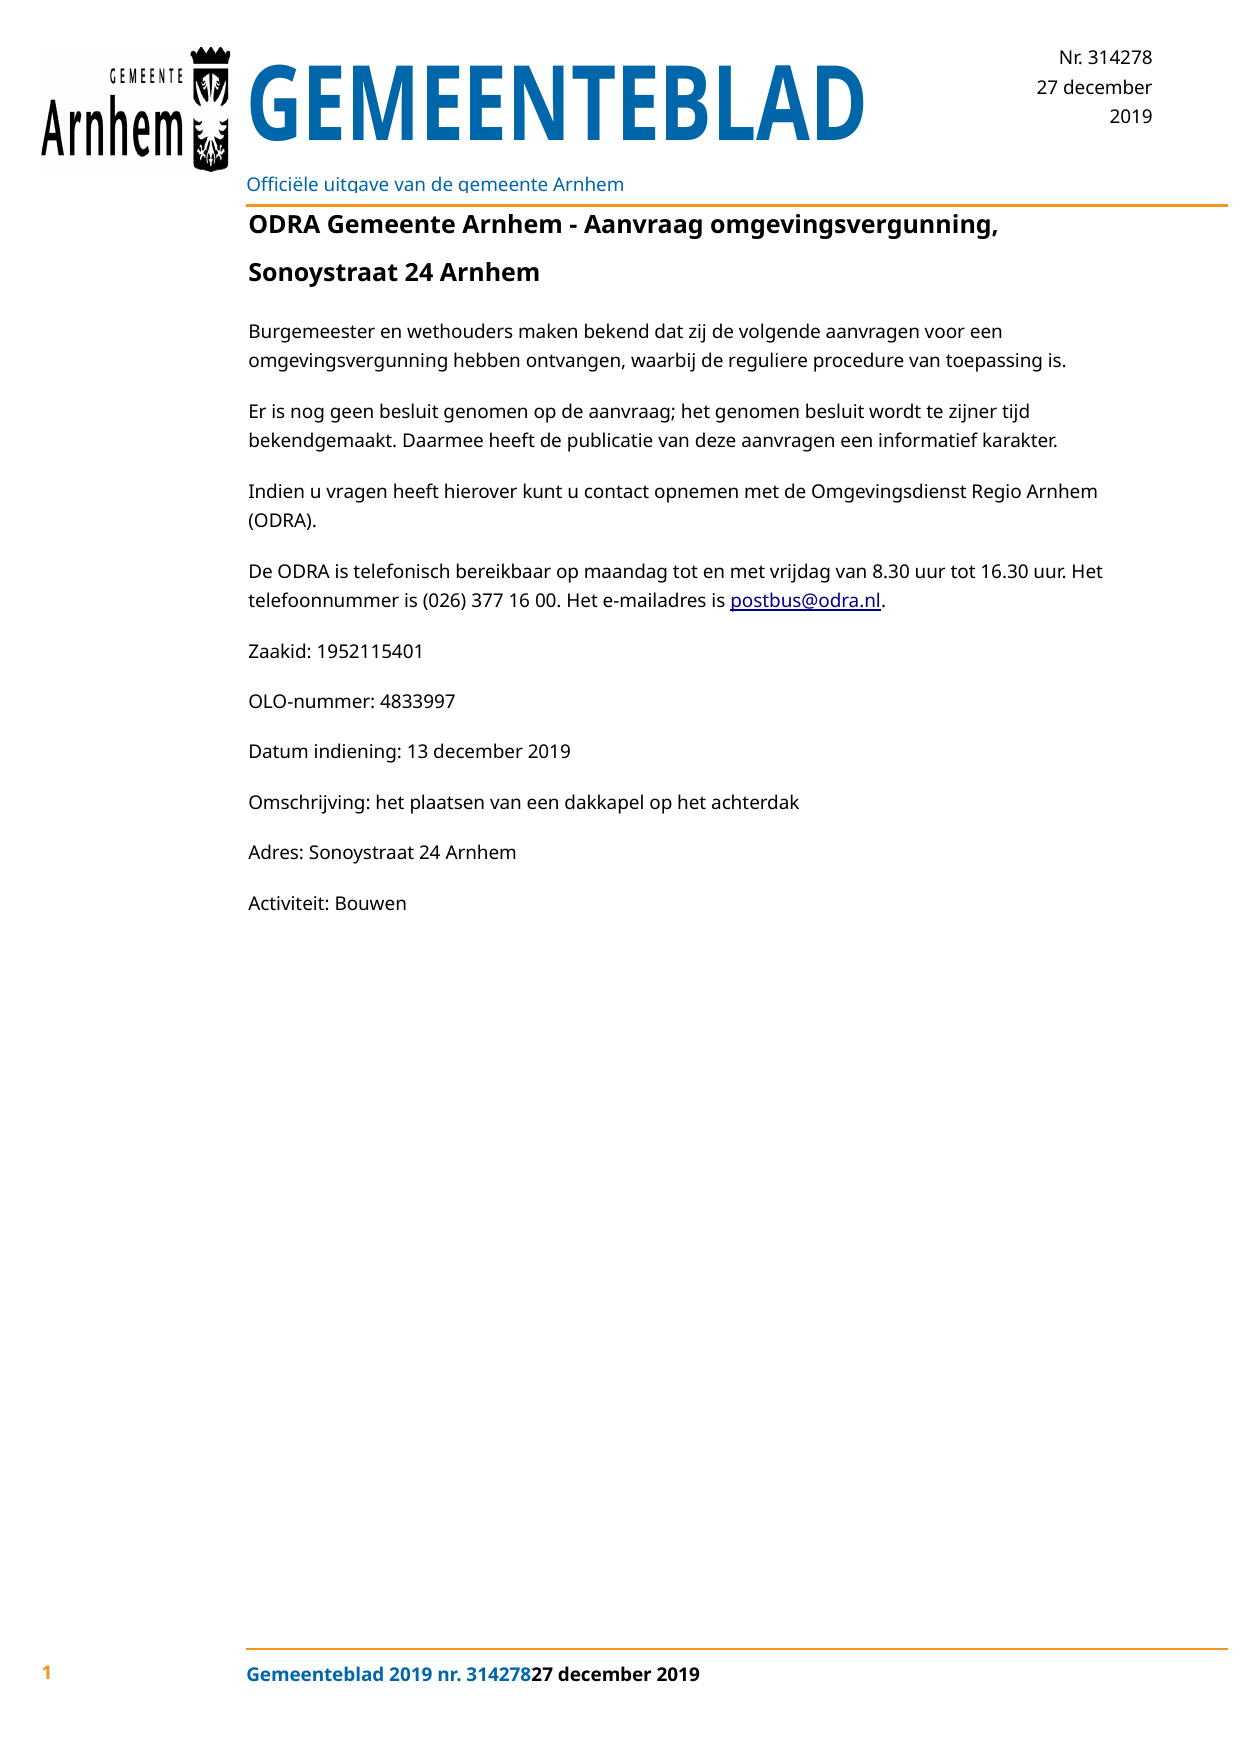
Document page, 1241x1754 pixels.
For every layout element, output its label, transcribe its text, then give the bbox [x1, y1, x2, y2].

text Er is nog geen besluit genomen op de aanvraag; het genomen besluit wordt te zijner tijd bekendgemaakt. Daarmee heeft de publicatie van deze aanvragen een informatief karakter. [248, 398, 1152, 453]
text Activiteit: Bouwen [248, 890, 1152, 916]
text Omschrijving: het plaatsen van een dakkapel op het achterdak [248, 789, 1152, 815]
text ODRA Gemeente Arnhem - Aanvraag omgevingsvergunning, Sonoystraat 24 Arnhem [248, 207, 1152, 288]
picture [41, 47, 231, 172]
text Indien u vragen heeft hierover kunt u contact opnemen met de Omgevingsdienst Regio Arnhem (ODRA). [248, 478, 1152, 533]
text Datum indiening: 13 december 2019 [248, 739, 1152, 764]
text OLO-nummer: 4833997 [248, 688, 1152, 714]
text Burgemeester en wethouders maken bekend dat zij de volgende aanvragen voor een omgevingsvergunning hebben ontvangen, waarbij de reguliere procedure van toepassing is. [248, 318, 1152, 373]
text De ODRA is telefonisch bereikbaar op maandag tot en met vrijdag van 8.30 uur tot 16.30 uur. Het telefoonnummer is (026) 377 16 00. Het e-mailadres is postbus@odra.nl. [248, 558, 1152, 613]
text Adres: Sonoystraat 24 Arnhem [248, 839, 1152, 865]
text Zaakid: 1952115401 [248, 638, 1152, 664]
